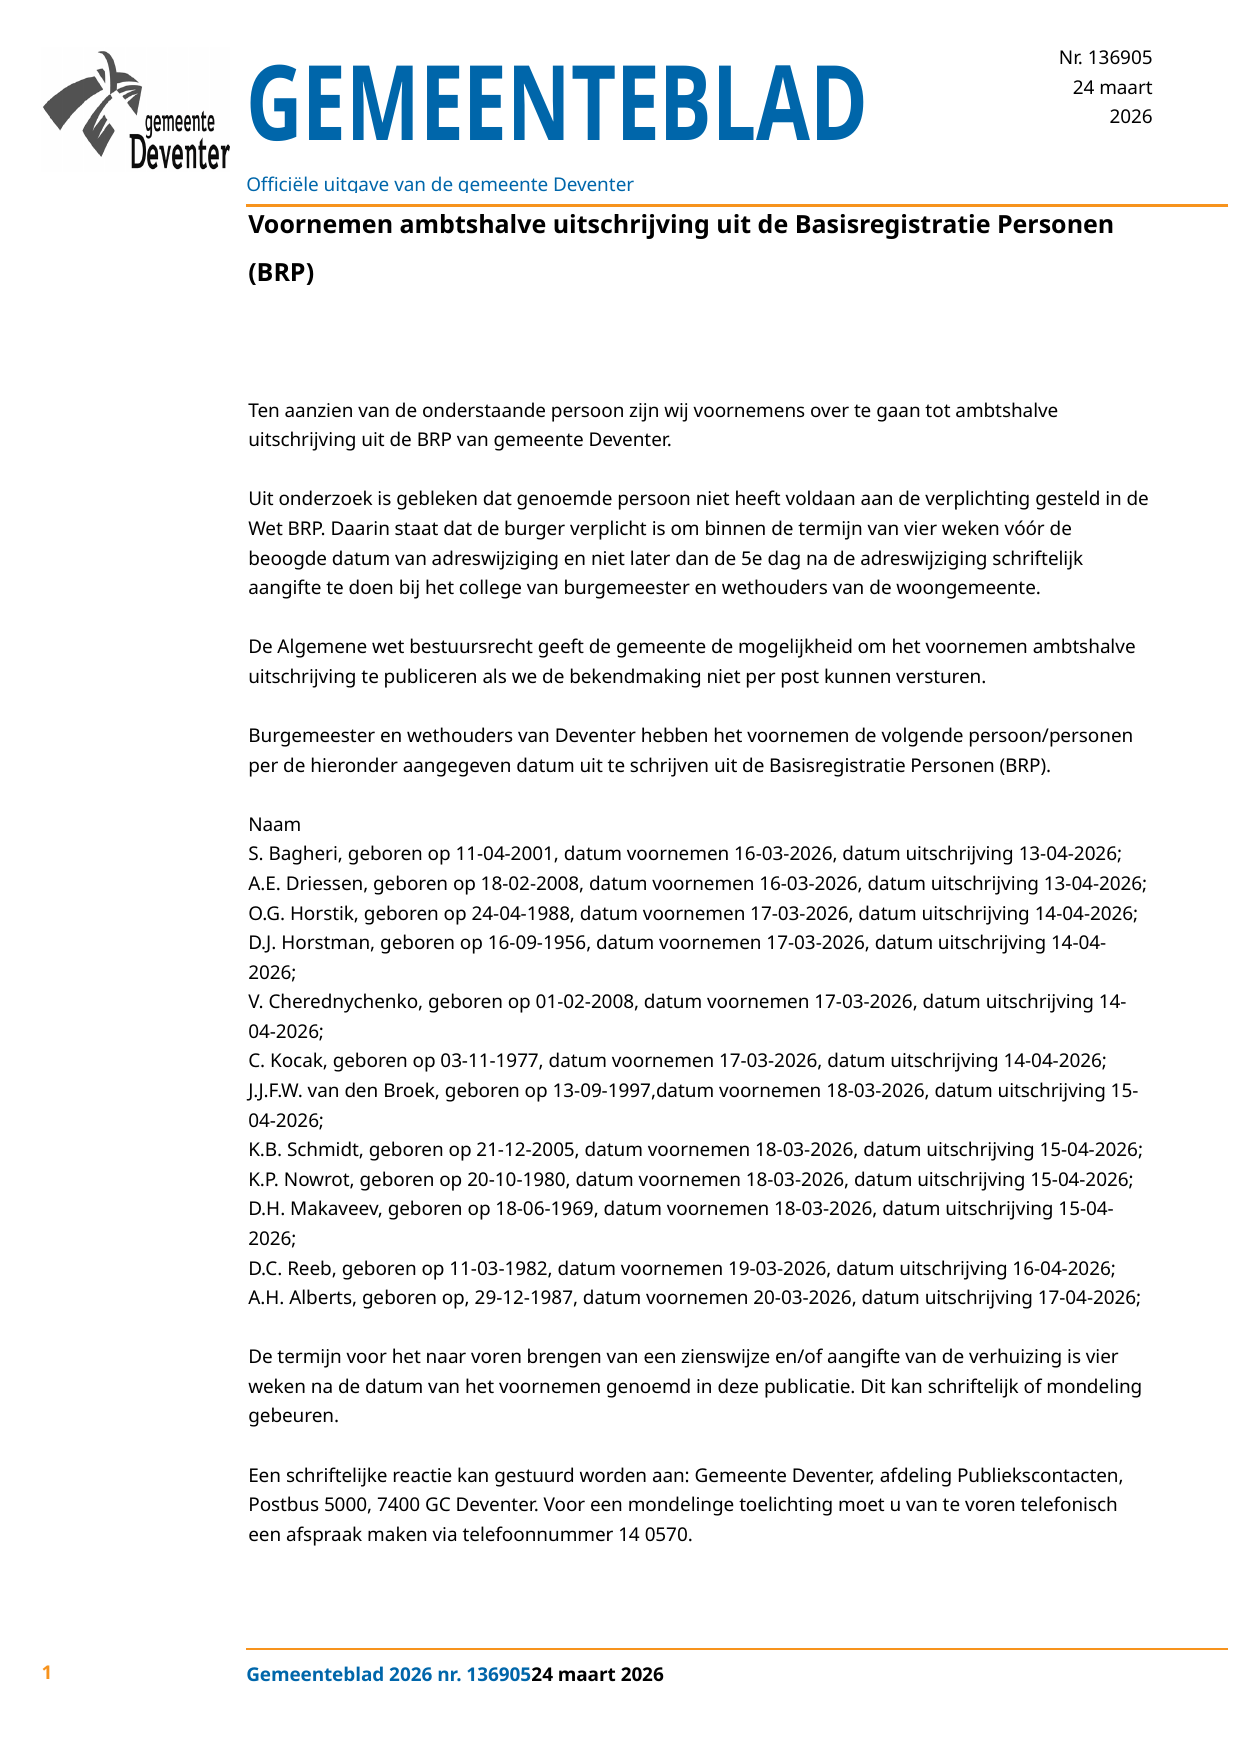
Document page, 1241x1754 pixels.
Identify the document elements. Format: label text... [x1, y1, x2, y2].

text D.J. Horstman, geboren op 16-09-1956, datum voornemen 17-03-2026, datum uitschrijving 14-04-2026; [248, 929, 1152, 984]
text Uit onderzoek is gebleken dat genoemde persoon niet heeft voldaan aan de verplichting gesteld in de Wet BRP. Daarin staat dat de burger verplicht is om binnen de termijn van vier weken vóór de beoogde datum van adreswijziging en niet later dan de 5e dag na de adreswijziging schriftelijk aangifte te doen bij het college van burgemeester en wethouders van de woongemeente. [248, 486, 1152, 600]
text O.G. Horstik, geboren op 24-04-1988, datum voornemen 17-03-2026, datum uitschrijving 14-04-2026; [248, 900, 1152, 925]
text A.E. Driessen, geboren op 18-02-2008, datum voornemen 16-03-2026, datum uitschrijving 13-04-2026; [248, 870, 1152, 896]
text Naam [248, 811, 1152, 837]
text J.J.F.W. van den Broek, geboren op 13-09-1997,datum voornemen 18-03-2026, datum uitschrijving 15-04-2026; [248, 1077, 1152, 1132]
text S. Bagheri, geboren op 11-04-2001, datum voornemen 16-03-2026, datum uitschrijving 13-04-2026; [248, 841, 1152, 866]
picture [41, 47, 231, 172]
text De Algemene wet bestuursrecht geeft de gemeente de mogelijkheid om het voornemen ambtshalve uitschrijving te publiceren als we de bekendmaking niet per post kunnen versturen. [248, 633, 1152, 689]
text K.B. Schmidt, geboren op 21-12-2005, datum voornemen 18-03-2026, datum uitschrijving 15-04-2026; [248, 1136, 1152, 1162]
text D.C. Reeb, geboren op 11-03-1982, datum voornemen 19-03-2026, datum uitschrijving 16-04-2026; [248, 1255, 1152, 1280]
text Voornemen ambtshalve uitschrijving uit de Basisregistratie Personen (BRP) [248, 207, 1152, 288]
text C. Kocak, geboren op 03-11-1977, datum voornemen 17-03-2026, datum uitschrijving 14-04-2026; [248, 1048, 1152, 1073]
text K.P. Nowrot, geboren op 20-10-1980, datum voornemen 18-03-2026, datum uitschrijving 15-04-2026; [248, 1166, 1152, 1192]
text Ten aanzien van de onderstaande persoon zijn wij voornemens over te gaan tot ambtshalve uitschrijving uit de BRP van gemeente Deventer. [248, 397, 1152, 452]
text De termijn voor het naar voren brengen van een zienswijze en/of aangifte van de verhuizing is vier weken na de datum van het voornemen genoemd in deze publicatie. Dit kan schriftelijk of mondeling gebeuren. [248, 1343, 1152, 1428]
text D.H. Makaveev, geboren op 18-06-1969, datum voornemen 18-03-2026, datum uitschrijving 15-04-2026; [248, 1196, 1152, 1251]
text Een schriftelijke reactie kan gestuurd worden aan: Gemeente Deventer, afdeling Publiekscontacten, Postbus 5000, 7400 GC Deventer. Voor een mondelinge toelichting moet u van te voren telefonisch een afspraak maken via telefoonnummer 14 0570. [248, 1462, 1152, 1547]
text V. Cherednychenko, geboren op 01-02-2008, datum voornemen 17-03-2026, datum uitschrijving 14-04-2026; [248, 988, 1152, 1044]
text A.H. Alberts, geboren op, 29-12-1987, datum voornemen 20-03-2026, datum uitschrijving 17-04-2026; [248, 1284, 1152, 1310]
text Burgemeester en wethouders van Deventer hebben het voornemen de volgende persoon/personen per de hieronder aangegeven datum uit te schrijven uit de Basisregistratie Personen (BRP). [248, 722, 1152, 777]
